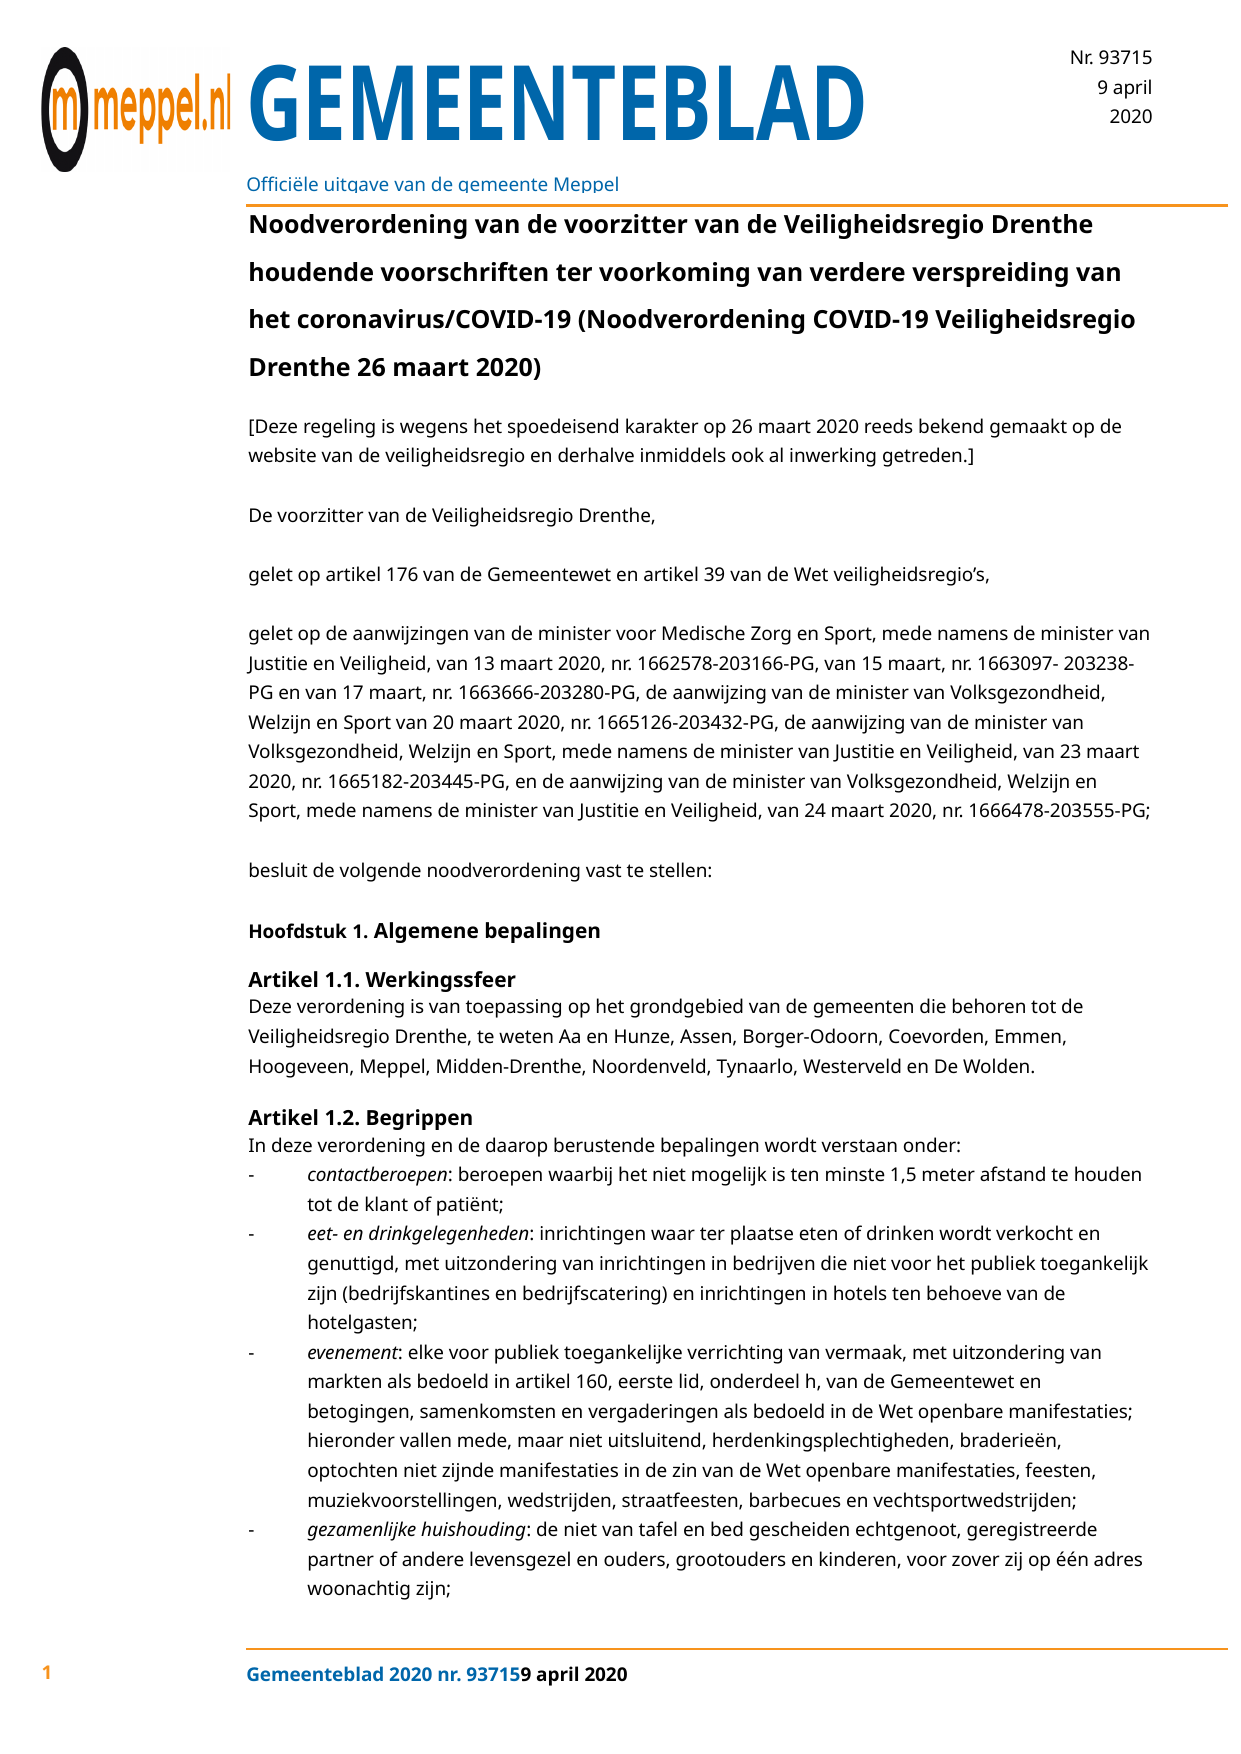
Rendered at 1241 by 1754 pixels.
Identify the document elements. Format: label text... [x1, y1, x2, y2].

text gelet op de aanwijzingen van de minister voor Medische Zorg en Sport, mede namens de minister van Justitie en Veiligheid, van 13 maart 2020, nr. 1662578-203166-PG, van 15 maart, nr. 1663097- 203238-PG en van 17 maart, nr. 1663666-203280-PG, de aanwijzing van de minister van Volksgezondheid, Welzijn en Sport van 20 maart 2020, nr. 1665126-203432-PG, de aanwijzing van de minister van Volksgezondheid, Welzijn en Sport, mede namens de minister van Justitie en Veiligheid, van 23 maart 2020, nr. 1665182-203445-PG, en de aanwijzing van de minister van Volksgezondheid, Welzijn en Sport, mede namens de minister van Justitie en Veiligheid, van 24 maart 2020, nr. 1666478-203555-PG; [248, 620, 1152, 823]
list eet- en drinkgelegenheden: inrichtingen waar ter plaatse eten of drinken wordt verkocht en genuttigd, met uitzondering van inrichtingen in bedrijven die niet voor het publiek toegankelijk zijn (bedrijfskantines en bedrijfscatering) en inrichtingen in hotels ten behoeve van de hotelgasten; [248, 1221, 1152, 1335]
text Noodverordening van de voorzitter van de Veiligheidsregio Drenthe houdende voorschriften ter voorkoming van verdere verspreiding van het coronavirus/COVID-19 (Noodverordening COVID-19 Veiligheidsregio Drenthe 26 maart 2020) [248, 207, 1152, 384]
text Artikel 1.2. Begrippen [248, 1103, 1152, 1132]
text [Deze regeling is wegens het spoedeisend karakter op 26 maart 2020 reeds bekend gemaakt op de website van de veiligheidsregio en derhalve inmiddels ook al inwerking getreden.] [248, 413, 1152, 468]
text besluit de volgende noodverordening vast te stellen: [248, 857, 1152, 883]
list evenement: elke voor publiek toegankelijke verrichting van vermaak, met uitzondering van markten als bedoeld in artikel 160, eerste lid, onderdeel h, van de Gemeentewet en betogingen, samenkomsten en vergaderingen als bedoeld in de Wet openbare manifestaties; hieronder vallen mede, maar niet uitsluitend, herdenkingsplechtigheden, braderieën, optochten niet zijnde manifestaties in de zin van de Wet openbare manifestaties, feesten, muziekvoorstellingen, wedstrijden, straatfeesten, barbecues en vechtsportwedstrijden; [248, 1339, 1152, 1512]
text Artikel 1.1. Werkingssfeer [248, 965, 1152, 994]
text De voorzitter van de Veiligheidsregio Drenthe, [248, 502, 1152, 528]
text Deze verordening is van toepassing op het grondgebied van de gemeenten die behoren tot de Veiligheidsregio Drenthe, te weten Aa en Hunze, Assen, Borger-Odoorn, Coevorden, Emmen, Hoogeveen, Meppel, Midden-Drenthe, Noordenveld, Tynaarlo, Westerveld en De Wolden. [248, 994, 1152, 1079]
picture [41, 47, 231, 172]
list gezamenlijke huishouding: de niet van tafel en bed gescheiden echtgenoot, geregistreerde partner of andere levensgezel en ouders, grootouders en kinderen, voor zover zij op één adres woonachtig zijn; [248, 1516, 1152, 1601]
list contactberoepen: beroepen waarbij het niet mogelijk is ten minste 1,5 meter afstand te houden tot de klant of patiënt; [248, 1161, 1152, 1217]
text In deze verordening en de daarop berustende bepalingen wordt verstaan onder: [248, 1132, 1152, 1157]
text gelet op artikel 176 van de Gemeentewet en artikel 39 van de Wet veiligheidsregio’s, [248, 561, 1152, 587]
text Hoofdstuk 1. Algemene bepalingen [248, 916, 1152, 944]
